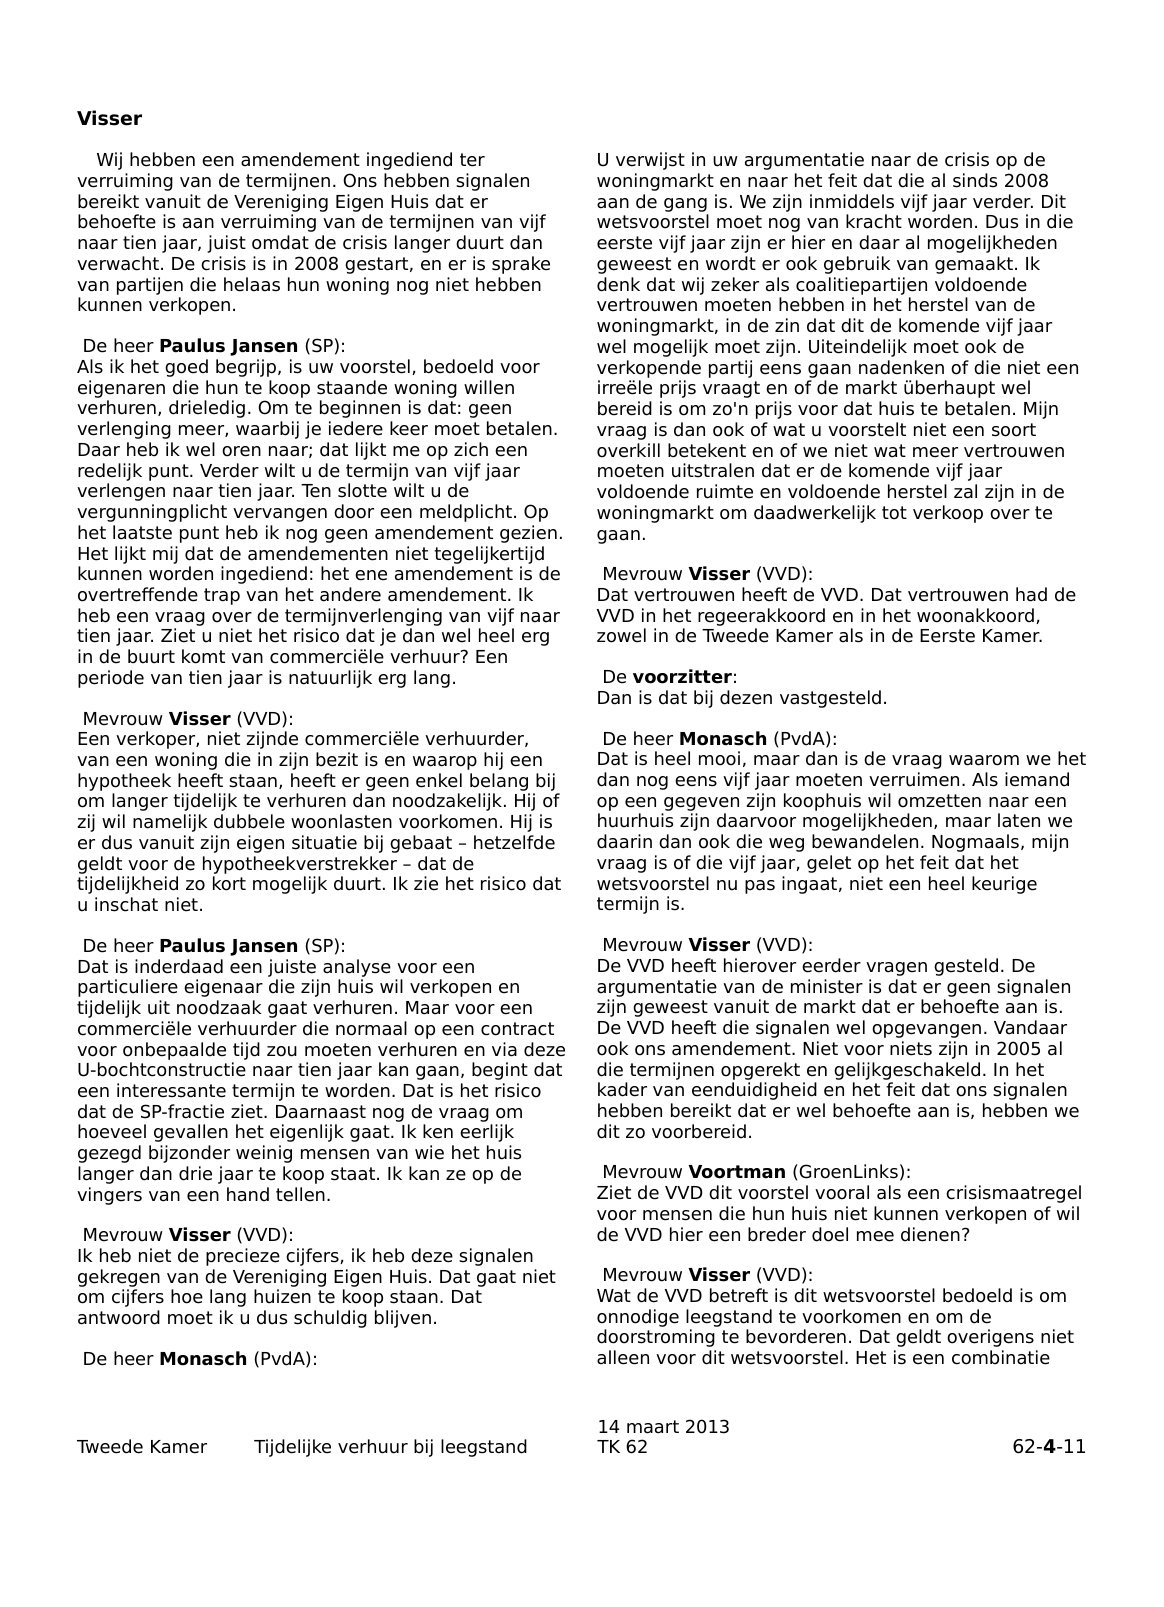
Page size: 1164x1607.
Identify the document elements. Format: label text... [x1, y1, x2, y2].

text Dan is dat bij dezen vastgesteld. [596, 688, 1087, 708]
text Mevrouw Visser (VVD): [596, 564, 1087, 585]
text Ik heb niet de precieze cijfers, ik heb deze signalen gekregen van de Vereniging Eigen Huis. Dat gaat niet om cijfers hoe lang huizen te koop staan. Dat antwoord moet ik u dus schuldig blijven. [77, 1246, 567, 1329]
text Dat is heel mooi, maar dan is de vraag waarom we het dan nog eens vijf jaar moeten verruimen. Als iemand op een gegeven zijn koophuis wil omzetten naar een huurhuis zijn daarvoor mogelijkheden, maar laten we daarin dan ook die weg bewandelen. Nogmaals, mijn vraag is of die vijf jaar, gelet op het feit dat het wetsvoorstel nu pas ingaat, niet een heel keurige termijn is. [596, 749, 1087, 915]
text Wij hebben een amendement ingediend ter verruiming van de termijnen. Ons hebben signalen bereikt vanuit de Vereniging Eigen Huis dat er behoefte is aan verruiming van de termijnen van vijf naar tien jaar, juist omdat de crisis langer duurt dan verwacht. De crisis is in 2008 gestart, en er is sprake van partijen die helaas hun woning nog niet hebben kunnen verkopen. [77, 150, 567, 316]
text Mevrouw Visser (VVD): [596, 1265, 1087, 1286]
text De heer Monasch (PvdA): [77, 1349, 567, 1369]
text U verwijst in uw argumentatie naar de crisis op de woningmarkt en naar het feit dat die al sinds 2008 aan de gang is. We zijn inmiddels vijf jaar verder. Dit wetsvoorstel moet nog van kracht worden. Dus in die eerste vijf jaar zijn er hier en daar al mogelijkheden geweest en wordt er ook gebruik van gemaakt. Ik denk dat wij zeker als coalitiepartijen voldoende vertrouwen moeten hebben in het herstel van de woningmarkt, in de zin dat dit de komende vijf jaar wel mogelijk moet zijn. Uiteindelijk moet ook de verkopende partij eens gaan nadenken of die niet een irreële prijs vraagt en of de markt überhaupt wel bereid is om zo'n prijs voor dat huis te betalen. Mijn vraag is dan ook of wat u voorstelt niet een soort overkill betekent en of we niet wat meer vertrouwen moeten uitstralen dat er de komende vijf jaar voldoende ruimte en voldoende herstel zal zijn in de woningmarkt om daadwerkelijk tot verkoop over te gaan. [596, 150, 1087, 544]
text Mevrouw Visser (VVD): [596, 935, 1087, 956]
text De heer Paulus Jansen (SP): [77, 936, 567, 956]
text Dat vertrouwen heeft de VVD. Dat vertrouwen had de VVD in het regeerakkoord en in het woonakkoord, zowel in de Tweede Kamer als in de Eerste Kamer. [596, 585, 1087, 647]
text Mevrouw Visser (VVD): [77, 1225, 567, 1246]
text De heer Monasch (PvdA): [596, 728, 1087, 749]
text Mevrouw Visser (VVD): [77, 708, 567, 729]
text Als ik het goed begrijp, is uw voorstel, bedoeld voor eigenaren die hun te koop staande woning willen verhuren, drieledig. Om te beginnen is dat: geen verlenging meer, waarbij je iedere keer moet betalen. Daar heb ik wel oren naar; dat lijkt me op zich een redelijk punt. Verder wilt u de termijn van vijf jaar verlengen naar tien jaar. Ten slotte wilt u de vergunningplicht vervangen door een meldplicht. Op het laatste punt heb ik nog geen amendement gezien. Het lijkt mij dat de amendementen niet tegelijkertijd kunnen worden ingediend: het ene amendement is de overtreffende trap van het andere amendement. Ik heb een vraag over de termijnverlenging van vijf naar tien jaar. Ziet u niet het risico dat je dan wel heel erg in de buurt komt van commerciële verhuur? Een periode van tien jaar is natuurlijk erg lang. [77, 357, 567, 688]
text De VVD heeft hierover eerder vragen gesteld. De argumentatie van de minister is dat er geen signalen zijn geweest vanuit de markt dat er behoefte aan is. De VVD heeft die signalen wel opgevangen. Vandaar ook ons amendement. Niet voor niets zijn in 2005 al die termijnen opgerekt en gelijkgeschakeld. In het kader van eenduidigheid en het feit dat ons signalen hebben bereikt dat er wel behoefte aan is, hebben we dit zo voorbereid. [596, 956, 1087, 1142]
text Ziet de VVD dit voorstel vooral als een crisismaatregel voor mensen die hun huis niet kunnen verkopen of wil de VVD hier een breder doel mee dienen? [596, 1183, 1087, 1245]
text Dat is inderdaad een juiste analyse voor een particuliere eigenaar die zijn huis wil verkopen en tijdelijk uit noodzaak gaat verhuren. Maar voor een commerciële verhuurder die normaal op een contract voor onbepaalde tijd zou moeten verhuren en via deze U-bochtconstructie naar tien jaar kan gaan, begint dat een interessante termijn te worden. Dat is het risico dat de SP-fractie ziet. Daarnaast nog de vraag om hoeveel gevallen het eigenlijk gaat. Ik ken eerlijk gezegd bijzonder weinig mensen van wie het huis langer dan drie jaar te koop staat. Ik kan ze op de vingers van een hand tellen. [77, 956, 567, 1205]
text Mevrouw Voortman (GroenLinks): [596, 1162, 1087, 1183]
text Een verkoper, niet zijnde commerciële verhuurder, van een woning die in zijn bezit is en waarop hij een hypotheek heeft staan, heeft er geen enkel belang bij om langer tijdelijk te verhuren dan noodzakelijk. Hij of zij wil namelijk dubbele woonlasten voorkomen. Hij is er dus vanuit zijn eigen situatie bij gebaat – hetzelfde geldt voor de hypotheekverstrekker – dat de tijdelijkheid zo kort mogelijk duurt. Ik zie het risico dat u inschat niet. [77, 729, 567, 916]
text De heer Paulus Jansen (SP): [77, 336, 567, 357]
text De voorzitter: [596, 667, 1087, 688]
text Wat de VVD betreft is dit wetsvoorstel bedoeld is om onnodige leegstand te voorkomen en om de doorstroming te bevorderen. Dat geldt overigens niet alleen voor dit wetsvoorstel. Het is een combinatie [596, 1286, 1087, 1369]
